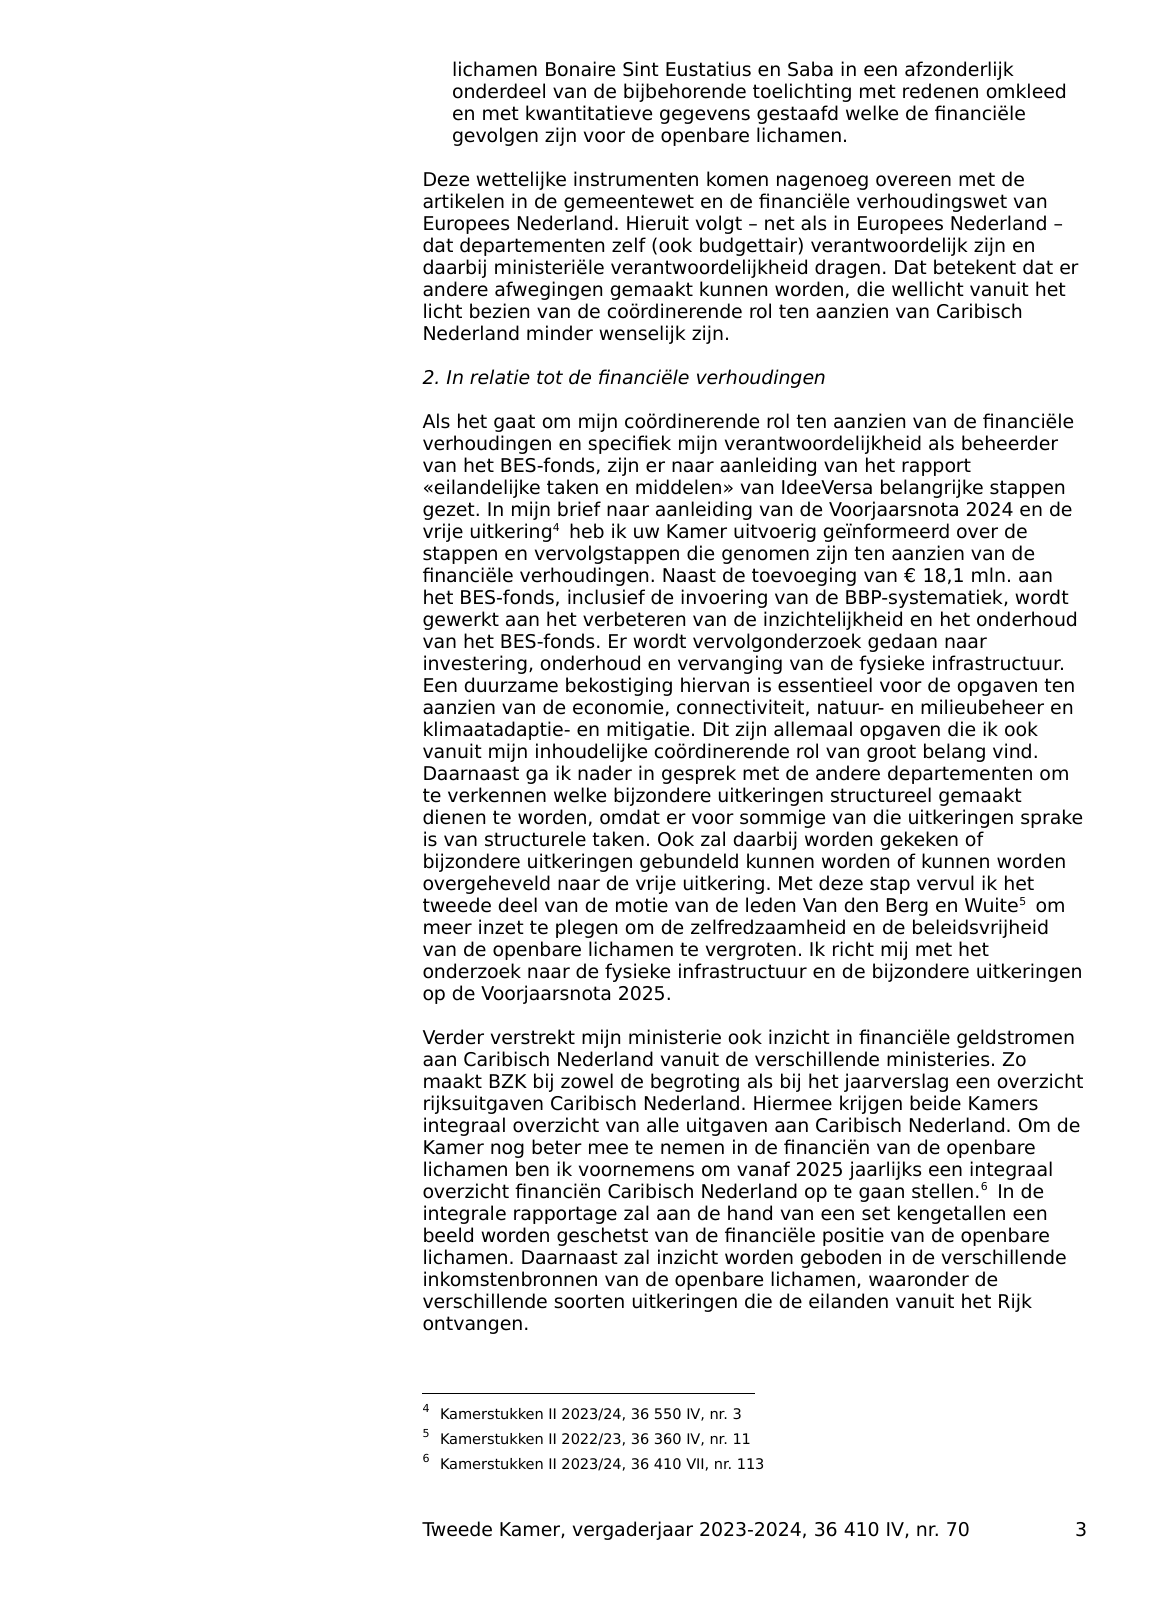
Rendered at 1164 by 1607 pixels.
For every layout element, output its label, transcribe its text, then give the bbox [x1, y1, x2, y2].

text lichamen Bonaire Sint Eustatius en Saba in een afzonderlijk onderdeel van de bijbehorende toelichting met redenen omkleed en met kwantitatieve gegevens gestaafd welke de financiële gevolgen zijn voor de openbare lichamen. [422, 59, 1087, 147]
text Kamerstukken II 2023/24, 36 410 VII, nr. 113 [422, 1452, 1087, 1474]
text Deze wettelijke instrumenten komen nagenoeg overeen met de artikelen in de gemeentewet en de financiële verhoudingswet van Europees Nederland. Hieruit volgt – net als in Europees Nederland – dat departementen zelf (ook budgettair) verantwoordelijk zijn en daarbij ministeriële verantwoordelijkheid dragen. Dat betekent dat er andere afwegingen gemaakt kunnen worden, die wellicht vanuit het licht bezien van de coördinerende rol ten aanzien van Caribisch Nederland minder wenselijk zijn. [422, 169, 1087, 345]
text Kamerstukken II 2023/24, 36 550 IV, nr. 3 [422, 1402, 1087, 1424]
subtitle 2. In relatie tot de financiële verhoudingen [422, 367, 1087, 389]
text Verder verstrekt mijn ministerie ook inzicht in financiële geldstromen aan Caribisch Nederland vanuit de verschillende ministeries. Zo maakt BZK bij zowel de begroting als bij het jaarverslag een overzicht rijksuitgaven Caribisch Nederland. Hiermee krijgen beide Kamers integraal overzicht van alle uitgaven aan Caribisch Nederland. Om de Kamer nog beter mee te nemen in de financiën van de openbare lichamen ben ik voornemens om vanaf 2025 jaarlijks een integraal overzicht financiën Caribisch Nederland op te gaan stellen. In de integrale rapportage zal aan de hand van een set kengetallen een beeld worden geschetst van de financiële positie van de openbare lichamen. Daarnaast zal inzicht worden geboden in de verschillende inkomstenbronnen van de openbare lichamen, waaronder de verschillende soorten uitkeringen die de eilanden vanuit het Rijk ontvangen. [422, 1027, 1087, 1335]
text Als het gaat om mijn coördinerende rol ten aanzien van de financiële verhoudingen en specifiek mijn verantwoordelijkheid als beheerder van het BES-fonds, zijn er naar aanleiding van het rapport «eilandelijke taken en middelen» van IdeeVersa belangrijke stappen gezet. In mijn brief naar aanleiding van de Voorjaarsnota 2024 en de vrije uitkering heb ik uw Kamer uitvoerig geïnformeerd over de stappen en vervolgstappen die genomen zijn ten aanzien van de financiële verhoudingen. Naast de toevoeging van € 18,1 mln. aan het BES-fonds, inclusief de invoering van de BBP-systematiek, wordt gewerkt aan het verbeteren van de inzichtelijkheid en het onderhoud van het BES-fonds. Er wordt vervolgonderzoek gedaan naar investering, onderhoud en vervanging van de fysieke infrastructuur. Een duurzame bekostiging hiervan is essentieel voor de opgaven ten aanzien van de economie, connectiviteit, natuur- en milieubeheer en klimaatadaptie- en mitigatie. Dit zijn allemaal opgaven die ik ook vanuit mijn inhoudelijke coördinerende rol van groot belang vind. Daarnaast ga ik nader in gesprek met de andere departementen om te verkennen welke bijzondere uitkeringen structureel gemaakt dienen te worden, omdat er voor sommige van die uitkeringen sprake is van structurele taken. Ook zal daarbij worden gekeken of bijzondere uitkeringen gebundeld kunnen worden of kunnen worden overgeheveld naar de vrije uitkering. Met deze stap vervul ik het tweede deel van de motie van de leden Van den Berg en Wuite om meer inzet te plegen om de zelfredzaamheid en de beleidsvrijheid van de openbare lichamen te vergroten. Ik richt mij met het onderzoek naar de fysieke infrastructuur en de bijzondere uitkeringen op de Voorjaarsnota 2025. [422, 411, 1087, 1005]
text Kamerstukken II 2022/23, 36 360 IV, nr. 11 [422, 1427, 1087, 1449]
